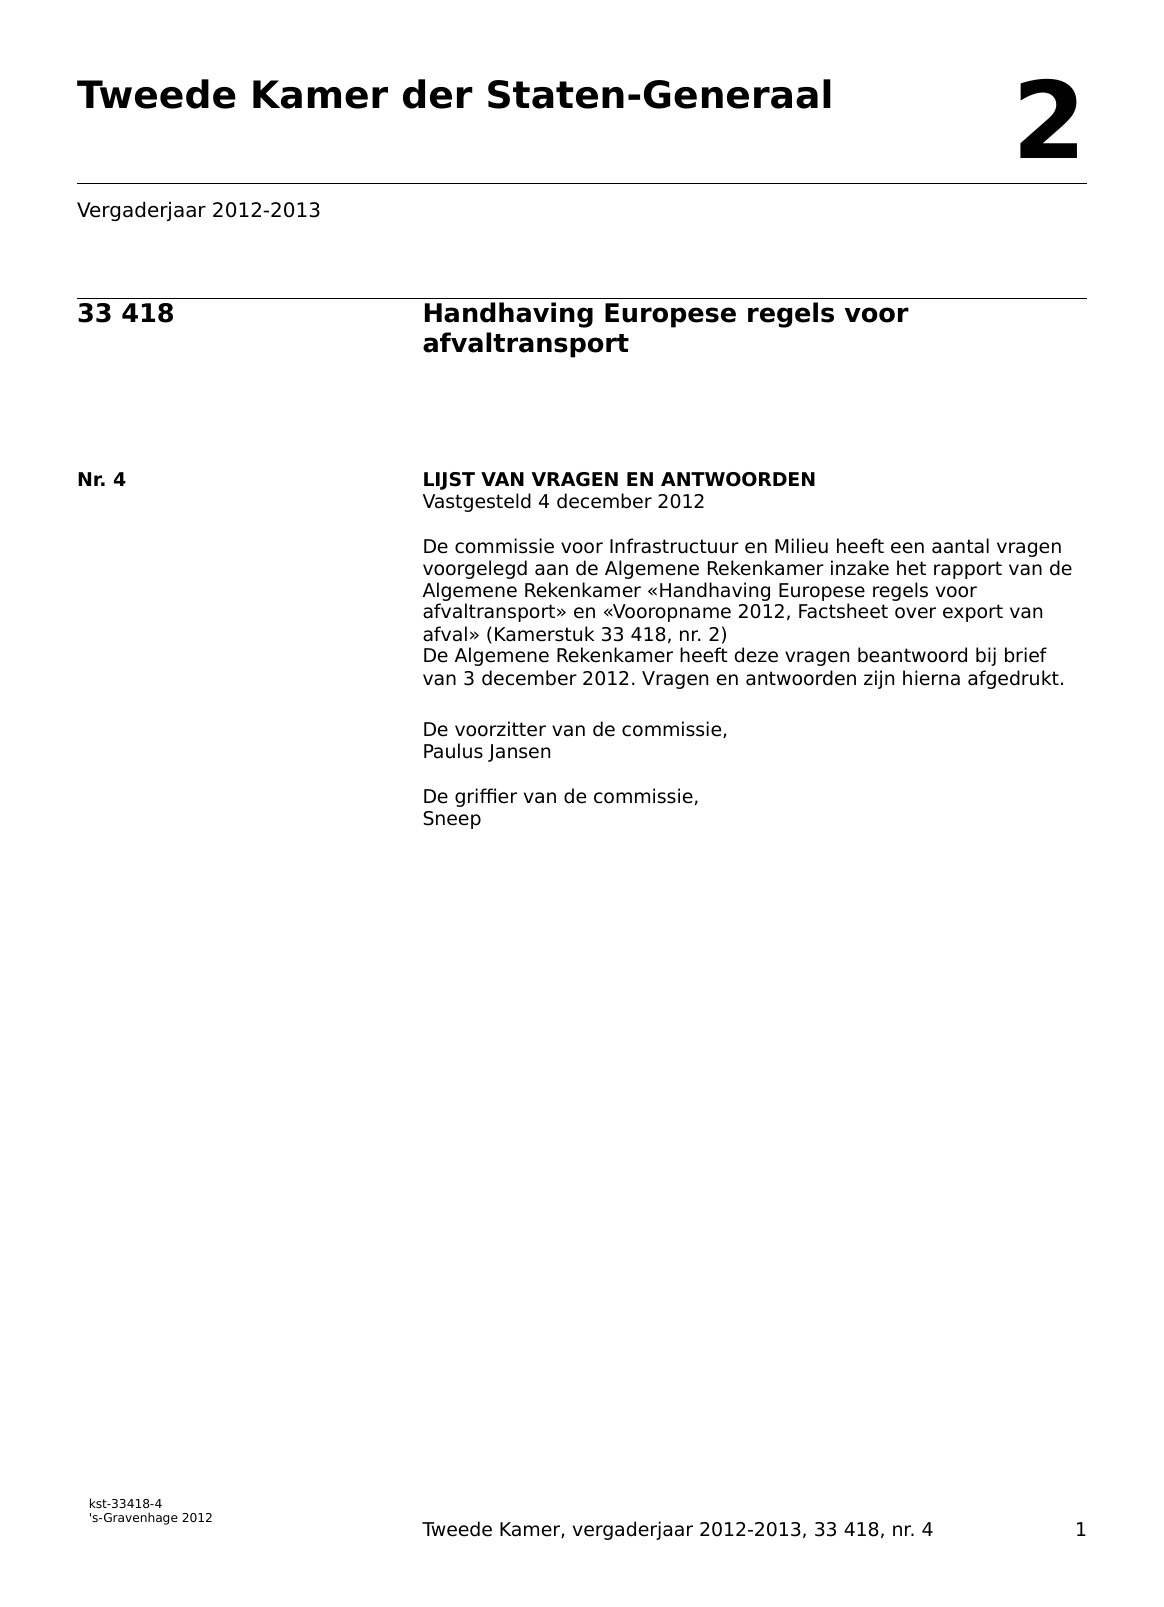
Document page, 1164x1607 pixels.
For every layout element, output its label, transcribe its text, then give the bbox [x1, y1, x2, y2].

table_cell Vergaderjaar 2012-2013 [77, 184, 1087, 298]
subtitle Nr. 4 LIJST VAN VRAGEN EN ANTWOORDEN [77, 469, 1087, 491]
text kst-33418-4 [88, 1497, 323, 1511]
text 's-Gravenhage 2012 [88, 1511, 323, 1525]
text De voorzitter van de commissie, Paulus Jansen [422, 719, 1087, 763]
table_header Tweede Kamer der Staten-Generaal [77, 59, 886, 183]
text De commissie voor Infrastructuur en Milieu heeft een aantal vragen voorgelegd aan de Algemene Rekenkamer inzake het rapport van de Algemene Rekenkamer «Handhaving Europese regels voor afvaltransport» en «Vooropname 2012, Factsheet over export van afval» (Kamerstuk 33 418, nr. 2) [422, 536, 1087, 645]
text De griffier van de commissie, Sneep [422, 786, 1087, 829]
table_header 2 [886, 59, 1087, 183]
text De Algemene Rekenkamer heeft deze vragen beantwoord bij brief van 3 december 2012. Vragen en antwoorden zijn hierna afgedrukt. [422, 645, 1087, 689]
text Vastgesteld 4 december 2012 [422, 491, 1087, 513]
subtitle 33 418 Handhaving Europese regels voor afvaltransport [77, 299, 1087, 358]
